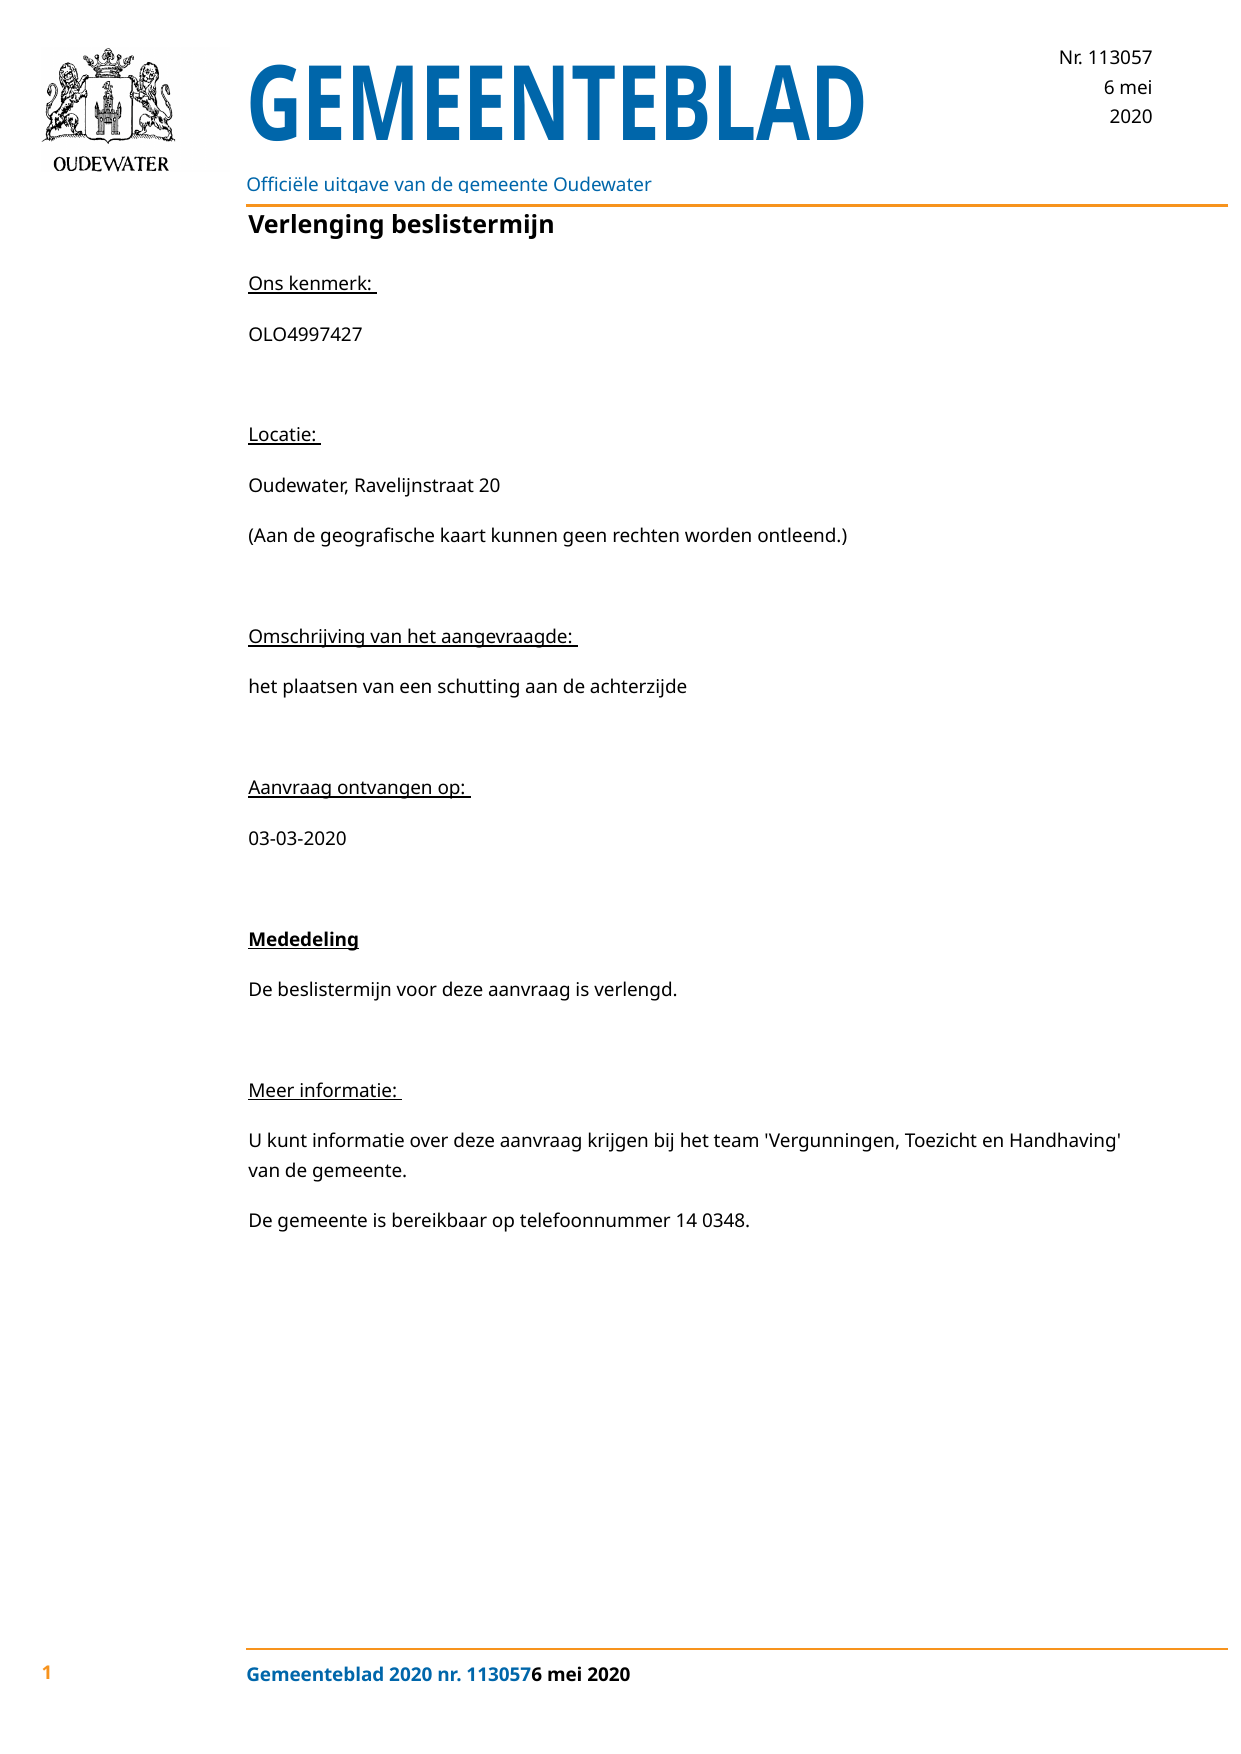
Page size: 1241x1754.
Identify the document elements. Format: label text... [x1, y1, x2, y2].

text Oudewater, Ravelijnstraat 20 [248, 472, 1152, 498]
text (Aan de geografische kaart kunnen geen rechten worden ontleend.) [248, 522, 1152, 548]
text Aanvraag ontvangen op: [248, 774, 1152, 800]
text De beslistermijn voor deze aanvraag is verlengd. [248, 976, 1152, 1002]
text Locatie: [248, 422, 1152, 447]
text Verlenging beslistermijn [248, 207, 1152, 241]
text 03-03-2020 [248, 825, 1152, 851]
text Ons kenmerk: [248, 270, 1152, 296]
text OLO4997427 [248, 321, 1152, 346]
text Omschrijving van het aangevraagde: [248, 623, 1152, 649]
text Mededeling [248, 926, 1152, 951]
picture [41, 47, 231, 172]
text U kunt informatie over deze aanvraag krijgen bij het team 'Vergunningen, Toezicht en Handhaving' van de gemeente. [248, 1127, 1152, 1183]
text het plaatsen van een schutting aan de achterzijde [248, 674, 1152, 699]
text De gemeente is bereikbaar op telefoonnummer 14 0348. [248, 1207, 1152, 1233]
text Meer informatie: [248, 1077, 1152, 1103]
